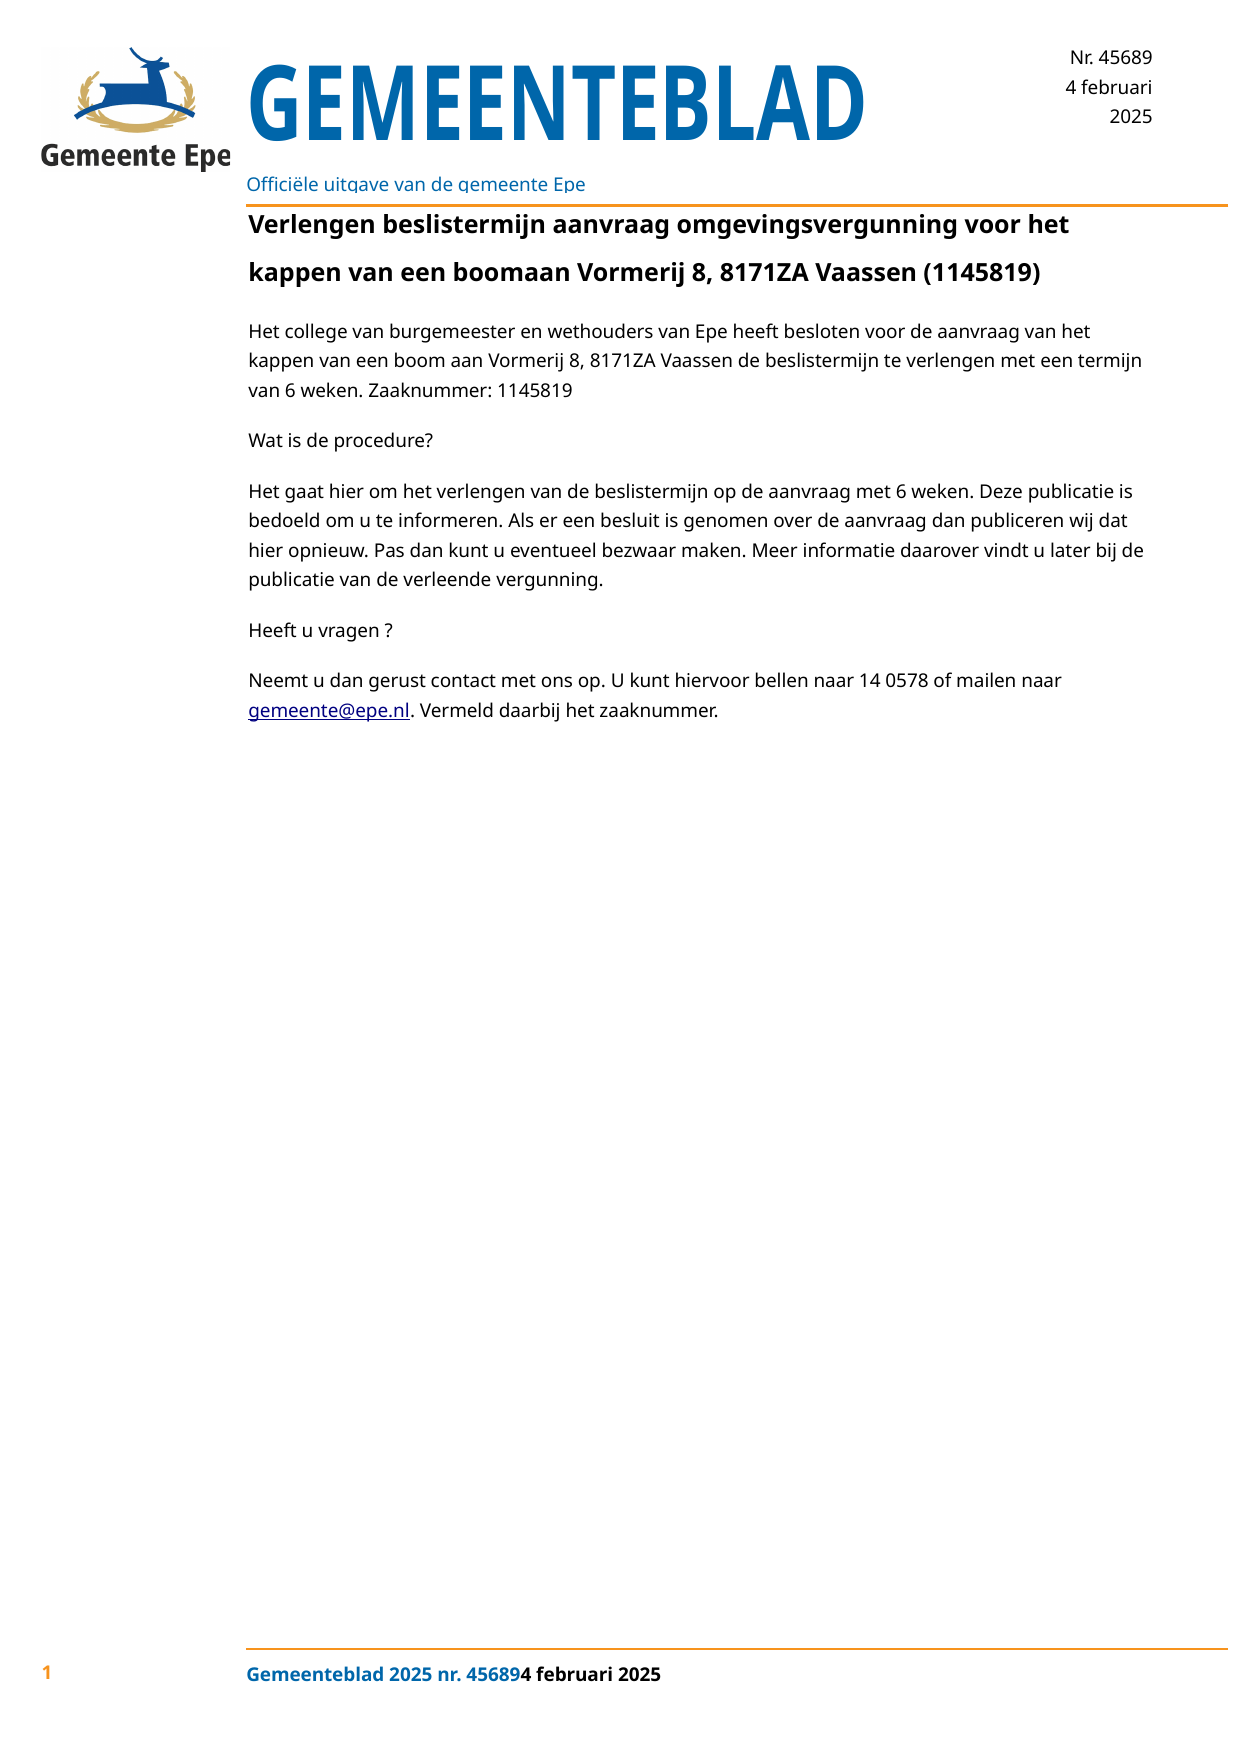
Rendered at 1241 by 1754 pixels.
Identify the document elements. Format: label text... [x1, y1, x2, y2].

text Het college van burgemeester en wethouders van Epe heeft besloten voor de aanvraag van het kappen van een boom aan Vormerij 8, 8171ZA Vaassen de beslistermijn te verlengen met een termijn van 6 weken. Zaaknummer: 1145819 [248, 318, 1152, 403]
text Heeft u vragen ? [248, 617, 1152, 643]
picture [41, 47, 231, 172]
text Het gaat hier om het verlengen van de beslistermijn op de aanvraag met 6 weken. Deze publicatie is bedoeld om u te informeren. Als er een besluit is genomen over de aanvraag dan publiceren wij dat hier opnieuw. Pas dan kunt u eventueel bezwaar maken. Meer informatie daarover vindt u later bij de publicatie van de verleende vergunning. [248, 478, 1152, 592]
text Neemt u dan gerust contact met ons op. U kunt hiervoor bellen naar 14 0578 of mailen naar gemeente@epe.nl. Vermeld daarbij het zaaknummer. [248, 667, 1152, 723]
text Wat is de procedure? [248, 427, 1152, 453]
text Verlengen beslistermijn aanvraag omgevingsvergunning voor het kappen van een boomaan Vormerij 8, 8171ZA Vaassen (1145819) [248, 207, 1152, 288]
